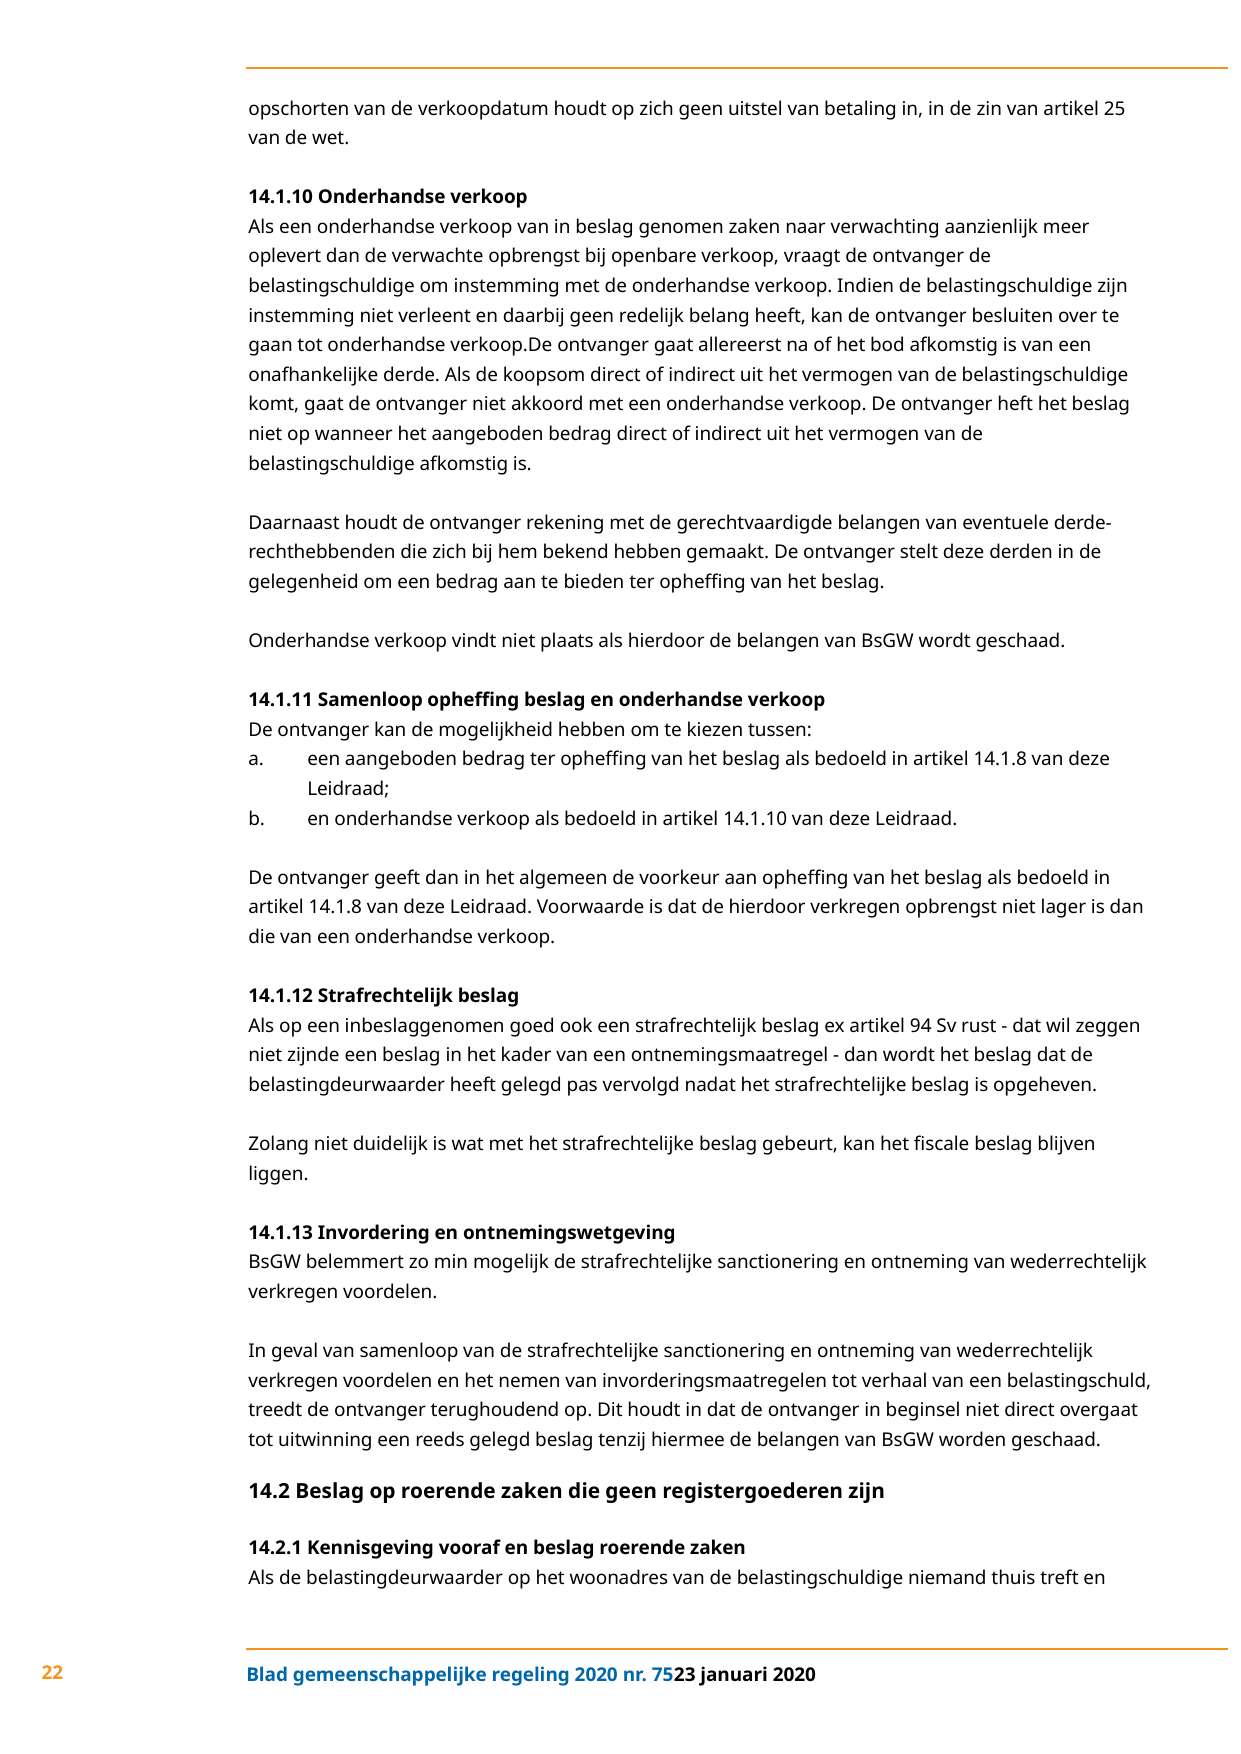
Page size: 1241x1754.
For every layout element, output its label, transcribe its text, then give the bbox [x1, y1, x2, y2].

text 14.2 Beslag op roerende zaken die geen registergoederen zijn [248, 1476, 1152, 1505]
text De ontvanger geeft dan in het algemeen de voorkeur aan opheffing van het beslag als bedoeld in artikel 14.1.8 van deze Leidraad. Voorwaarde is dat de hierdoor verkregen opbrengst niet lager is dan die van een onderhandse verkoop. [248, 864, 1152, 949]
text 14.2.1 Kennisgeving vooraf en beslag roerende zaken [248, 1534, 1152, 1560]
text Zolang niet duidelijk is wat met het strafrechtelijke beslag gebeurt, kan het fiscale beslag blijven liggen. [248, 1130, 1152, 1186]
text Als een onderhandse verkoop van in beslag genomen zaken naar verwachting aanzienlijk meer oplevert dan de verwachte opbrengst bij openbare verkoop, vraagt de ontvanger de belastingschuldige om instemming met de onderhandse verkoop. Indien de belastingschuldige zijn instemming niet verleent en daarbij geen redelijk belang heeft, kan de ontvanger besluiten over te gaan tot onderhandse verkoop.De ontvanger gaat allereerst na of het bod afkomstig is van een onafhankelijke derde. Als de koopsom direct of indirect uit het vermogen van de belastingschuldige komt, gaat de ontvanger niet akkoord met een onderhandse verkoop. De ontvanger heft het beslag niet op wanneer het aangeboden bedrag direct of indirect uit het vermogen van de belastingschuldige afkomstig is. [248, 213, 1152, 476]
text De ontvanger kan de mogelijkheid hebben om te kiezen tussen: [248, 716, 1152, 742]
text 14.1.11 Samenloop opheffing beslag en onderhandse verkoop [248, 686, 1152, 712]
list en onderhandse verkoop als bedoeld in artikel 14.1.10 van deze Leidraad. [248, 805, 1152, 831]
text Als de belastingdeurwaarder op het woonadres van de belastingschuldige niemand thuis treft en [248, 1564, 1152, 1590]
text Als op een inbeslaggenomen goed ook een strafrechtelijk beslag ex artikel 94 Sv rust - dat wil zeggen niet zijnde een beslag in het kader van een ontnemingsmaatregel - dan wordt het beslag dat de belastingdeurwaarder heeft gelegd pas vervolgd nadat het strafrechtelijke beslag is opgeheven. [248, 1012, 1152, 1097]
text In geval van samenloop van de strafrechtelijke sanctionering en ontneming van wederrechtelijk verkregen voordelen en het nemen van invorderingsmaatregelen tot verhaal van een belastingschuld, treedt de ontvanger terughoudend op. Dit houdt in dat de ontvanger in beginsel niet direct overgaat tot uitwinning een reeds gelegd beslag tenzij hiermee de belangen van BsGW worden geschaad. [248, 1337, 1152, 1452]
text BsGW belemmert zo min mogelijk de strafrechtelijke sanctionering en ontneming van wederrechtelijk verkregen voordelen. [248, 1248, 1152, 1304]
text opschorten van de verkoopdatum houdt op zich geen uitstel van betaling in, in de zin van artikel 25 van de wet. [248, 95, 1152, 150]
text 14.1.13 Invordering en ontnemingswetgeving [248, 1219, 1152, 1245]
text 14.1.10 Onderhandse verkoop [248, 183, 1152, 209]
text Onderhandse verkoop vindt niet plaats als hierdoor de belangen van BsGW wordt geschaad. [248, 627, 1152, 653]
text 14.1.12 Strafrechtelijk beslag [248, 982, 1152, 1008]
text Daarnaast houdt de ontvanger rekening met de gerechtvaardigde belangen van eventuele derde-rechthebbenden die zich bij hem bekend hebben gemaakt. De ontvanger stelt deze derden in de gelegenheid om een bedrag aan te bieden ter opheffing van het beslag. [248, 509, 1152, 594]
list een aangeboden bedrag ter opheffing van het beslag als bedoeld in artikel 14.1.8 van deze Leidraad; [248, 746, 1152, 801]
picture [41, 47, 231, 172]
